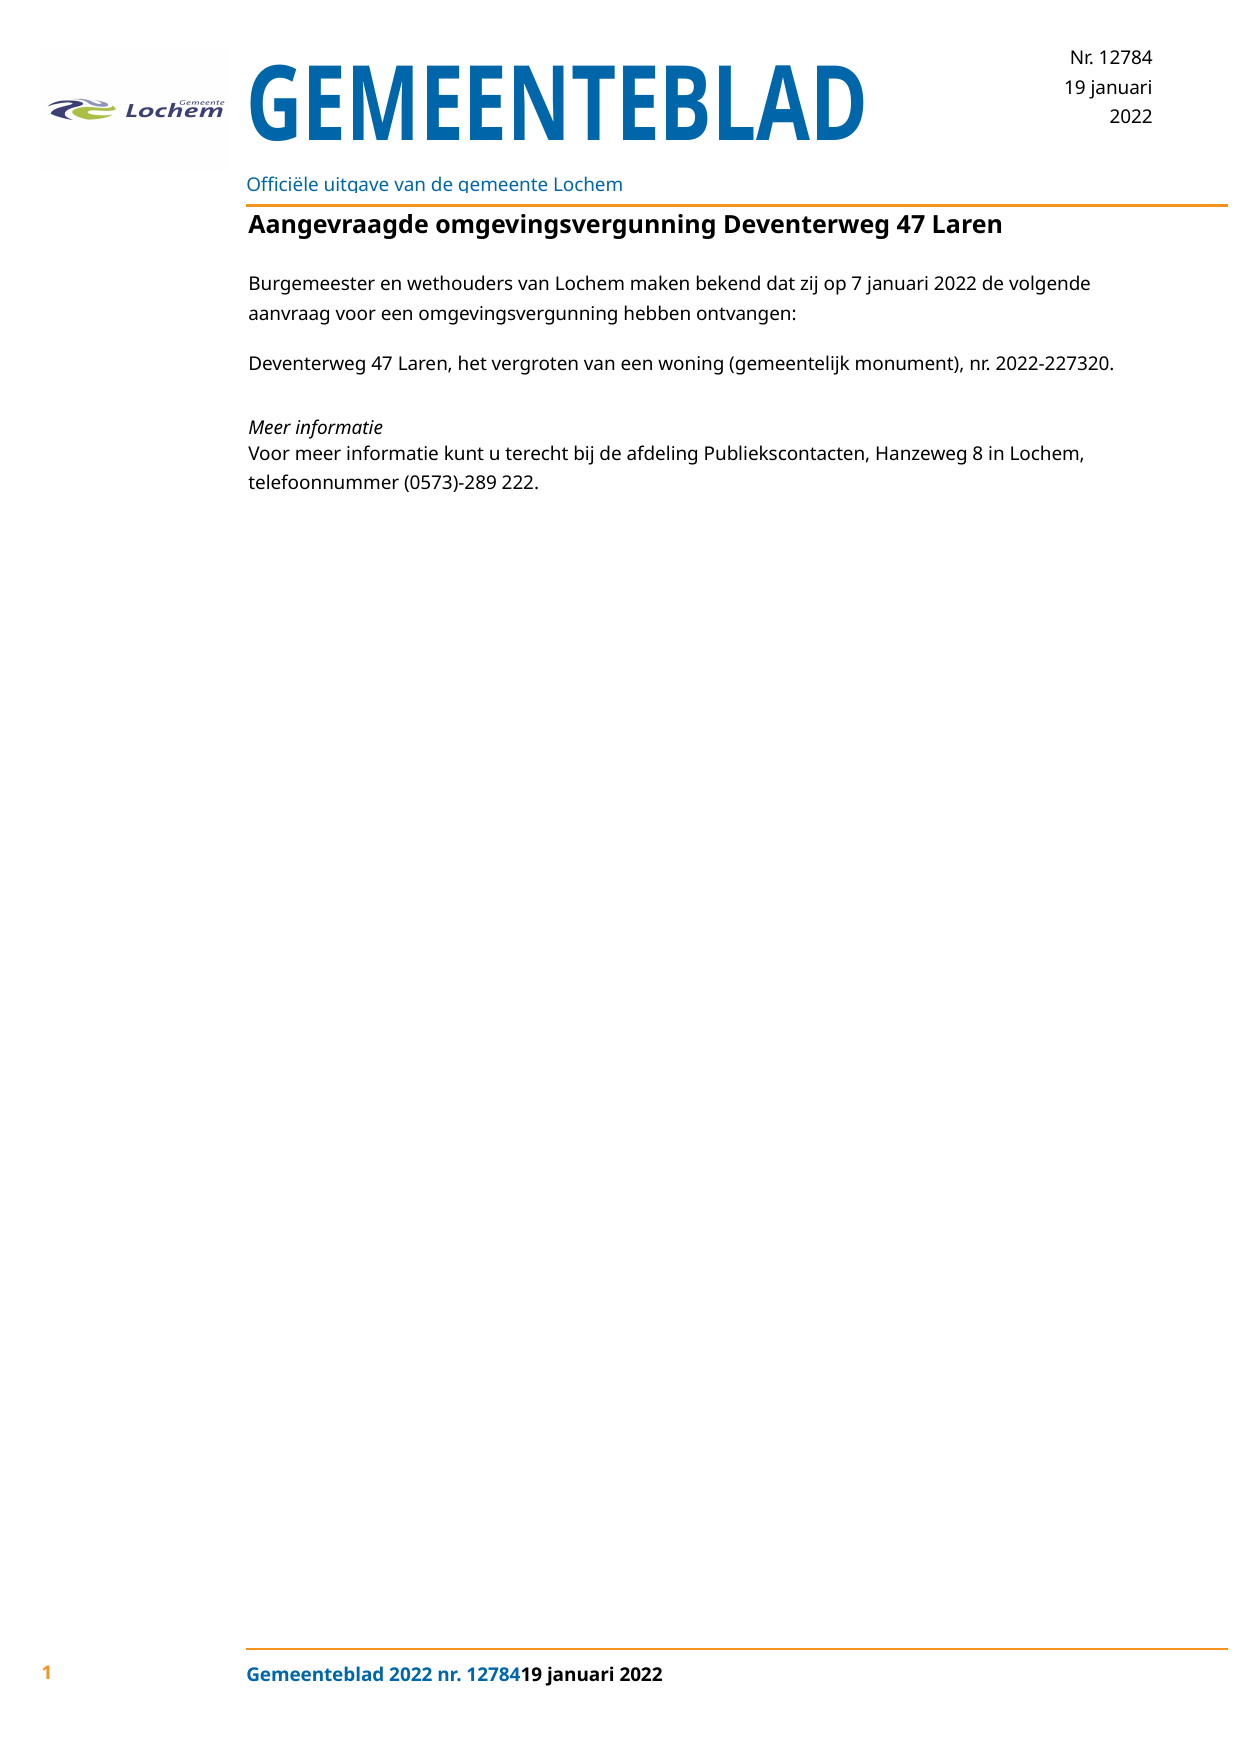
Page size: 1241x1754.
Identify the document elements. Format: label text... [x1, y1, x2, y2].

picture [41, 47, 231, 172]
text Meer informatie [248, 414, 1152, 440]
text Voor meer informatie kunt u terecht bij de afdeling Publiekscontacten, Hanzeweg 8 in Lochem, telefoonnummer (0573)-289 222. [248, 440, 1152, 495]
text Deventerweg 47 Laren, het vergroten van een woning (gemeentelijk monument), nr. 2022-227320. [248, 350, 1152, 376]
text Aangevraagde omgevingsvergunning Deventerweg 47 Laren [248, 207, 1152, 241]
text Burgemeester en wethouders van Lochem maken bekend dat zij op 7 januari 2022 de volgende aanvraag voor een omgevingsvergunning hebben ontvangen: [248, 270, 1152, 326]
